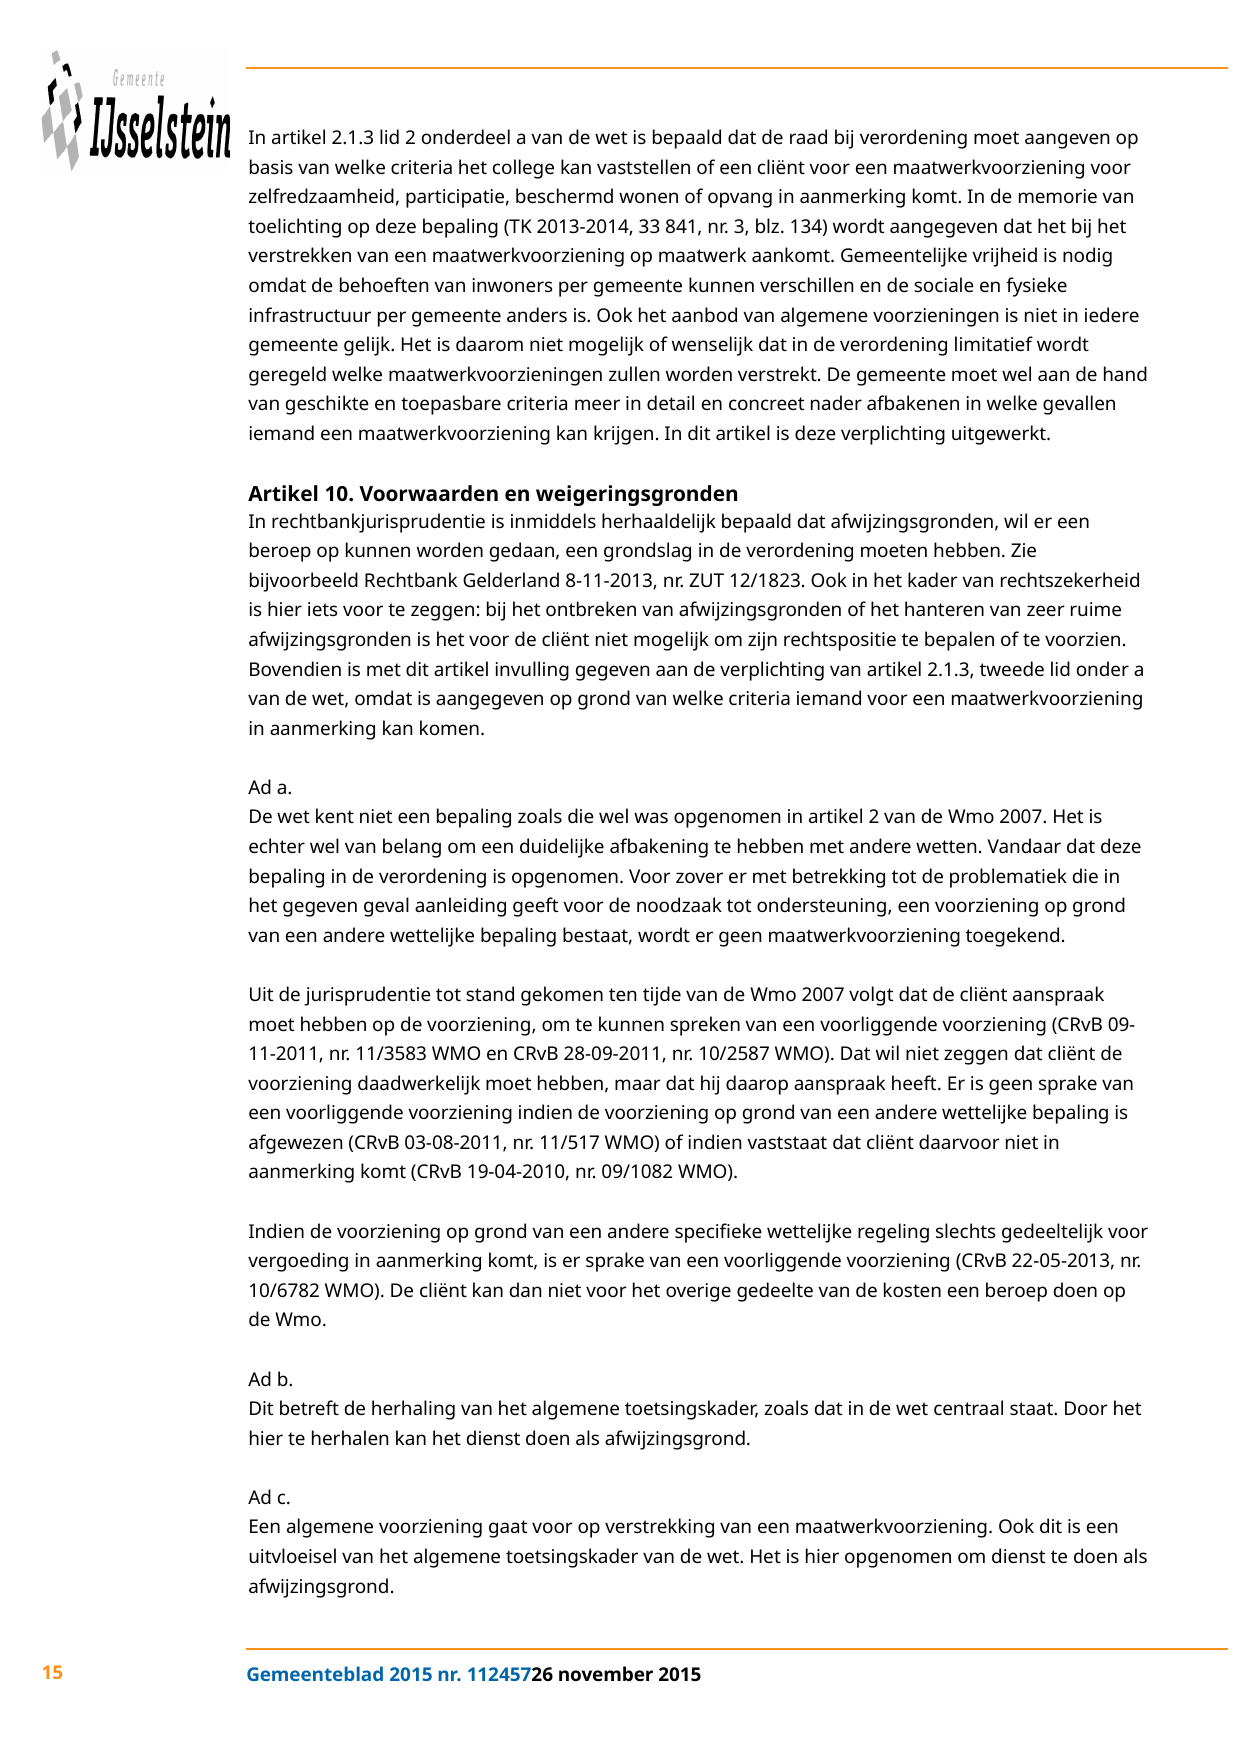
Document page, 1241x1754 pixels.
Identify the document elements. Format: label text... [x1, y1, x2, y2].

text Ad a. [248, 774, 1152, 800]
text In rechtbankjurisprudentie is inmiddels herhaaldelijk bepaald dat afwijzingsgronden, wil er een beroep op kunnen worden gedaan, een grondslag in de verordening moeten hebben. Zie bijvoorbeeld Rechtbank Gelderland 8-11-2013, nr. ZUT 12/1823. Ook in het kader van rechtszekerheid is hier iets voor te zeggen: bij het ontbreken van afwijzingsgronden of het hanteren van zeer ruime afwijzingsgronden is het voor de cliënt niet mogelijk om zijn rechtspositie te bepalen of te voorzien. Bovendien is met dit artikel invulling gegeven aan de verplichting van artikel 2.1.3, tweede lid onder a van de wet, omdat is aangegeven op grond van welke criteria iemand voor een maatwerkvoorziening in aanmerking kan komen. [248, 508, 1152, 741]
text Dit betreft de herhaling van het algemene toetsingskader, zoals dat in de wet centraal staat. Door het hier te herhalen kan het dienst doen als afwijzingsgrond. [248, 1395, 1152, 1451]
text Ad b. [248, 1366, 1152, 1391]
text In artikel 2.1.3 lid 2 onderdeel a van de wet is bepaald dat de raad bij verordening moet aangeven op basis van welke criteria het college kan vaststellen of een cliënt voor een maatwerkvoorziening voor zelfredzaamheid, participatie, beschermd wonen of opvang in aanmerking komt. In de memorie van toelichting op deze bepaling (TK 2013-2014, 33 841, nr. 3, blz. 134) wordt aangegeven dat het bij het verstrekken van een maatwerkvoorziening op maatwerk aankomt. Gemeentelijke vrijheid is nodig omdat de behoeften van inwoners per gemeente kunnen verschillen en de sociale en fysieke infrastructuur per gemeente anders is. Ook het aanbod van algemene voorzieningen is niet in iedere gemeente gelijk. Het is daarom niet mogelijk of wenselijk dat in de verordening limitatief wordt geregeld welke maatwerkvoorzieningen zullen worden verstrekt. De gemeente moet wel aan de hand van geschikte en toepasbare criteria meer in detail en concreet nader afbakenen in welke gevallen iemand een maatwerkvoorziening kan krijgen. In dit artikel is deze verplichting uitgewerkt. [248, 124, 1152, 446]
text De wet kent niet een bepaling zoals die wel was opgenomen in artikel 2 van de Wmo 2007. Het is echter wel van belang om een duidelijke afbakening te hebben met andere wetten. Vandaar dat deze bepaling in de verordening is opgenomen. Voor zover er met betrekking tot de problematiek die in het gegeven geval aanleiding geeft voor de noodzaak tot ondersteuning, een voorziening op grond van een andere wettelijke bepaling bestaat, wordt er geen maatwerkvoorziening toegekend. [248, 804, 1152, 948]
text Een algemene voorziening gaat voor op verstrekking van een maatwerkvoorziening. Ook dit is een uitvloeisel van het algemene toetsingskader van de wet. Het is hier opgenomen om dienst te doen als afwijzingsgrond. [248, 1514, 1152, 1598]
text Artikel 10. Voorwaarden en weigeringsgronden [248, 479, 1152, 508]
text Indien de voorziening op grond van een andere specifieke wettelijke regeling slechts gedeeltelijk voor vergoeding in aanmerking komt, is er sprake van een voorliggende voorziening (CRvB 22-05-2013, nr. 10/6782 WMO). De cliënt kan dan niet voor het overige gedeelte van de kosten een beroep doen op de Wmo. [248, 1218, 1152, 1332]
text Uit de jurisprudentie tot stand gekomen ten tijde van de Wmo 2007 volgt dat de cliënt aanspraak moet hebben op de voorziening, om te kunnen spreken van een voorliggende voorziening (CRvB 09-11-2011, nr. 11/3583 WMO en CRvB 28-09-2011, nr. 10/2587 WMO). Dat wil niet zeggen dat cliënt de voorziening daadwerkelijk moet hebben, maar dat hij daarop aanspraak heeft. Er is geen sprake van een voorliggende voorziening indien de voorziening op grond van een andere wettelijke bepaling is afgewezen (CRvB 03-08-2011, nr. 11/517 WMO) of indien vaststaat dat cliënt daarvoor niet in aanmerking komt (CRvB 19-04-2010, nr. 09/1082 WMO). [248, 981, 1152, 1184]
picture [41, 47, 231, 172]
text Ad c. [248, 1484, 1152, 1510]
